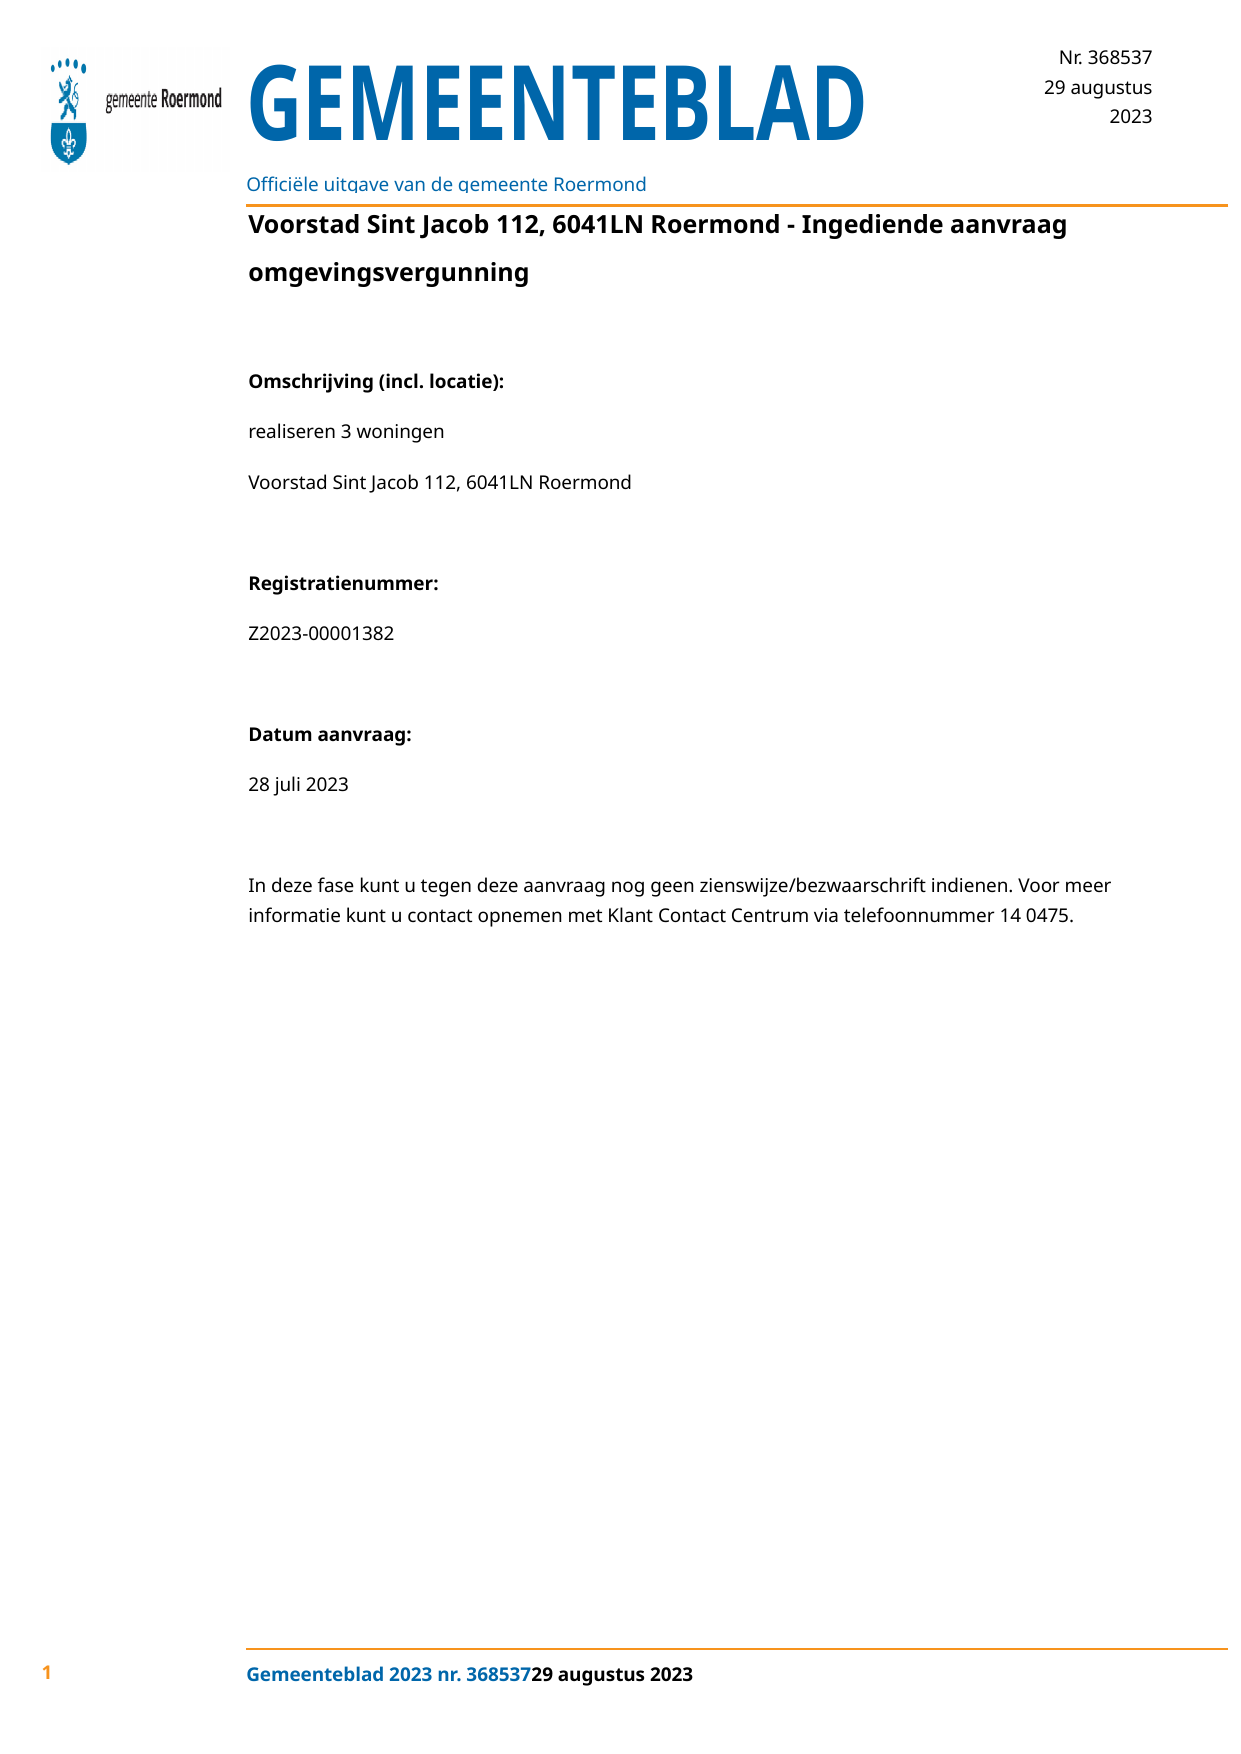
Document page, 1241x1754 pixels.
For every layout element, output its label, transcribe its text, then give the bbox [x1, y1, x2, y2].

text Omschrijving (incl. locatie): [248, 368, 1152, 394]
text Voorstad Sint Jacob 112, 6041LN Roermond [248, 469, 1152, 495]
text realiseren 3 woningen [248, 419, 1152, 444]
text Z2023-00001382 [248, 620, 1152, 646]
text Voorstad Sint Jacob 112, 6041LN Roermond - Ingediende aanvraag omgevingsvergunning [248, 207, 1152, 288]
picture [41, 47, 231, 172]
text In deze fase kunt u tegen deze aanvraag nog geen zienswijze/bezwaarschrift indienen. Voor meer informatie kunt u contact opnemen met Klant Contact Centrum via telefoonnummer 14 0475. [248, 872, 1152, 928]
text 28 juli 2023 [248, 772, 1152, 797]
text Registratienummer: [248, 570, 1152, 596]
text Datum aanvraag: [248, 721, 1152, 747]
